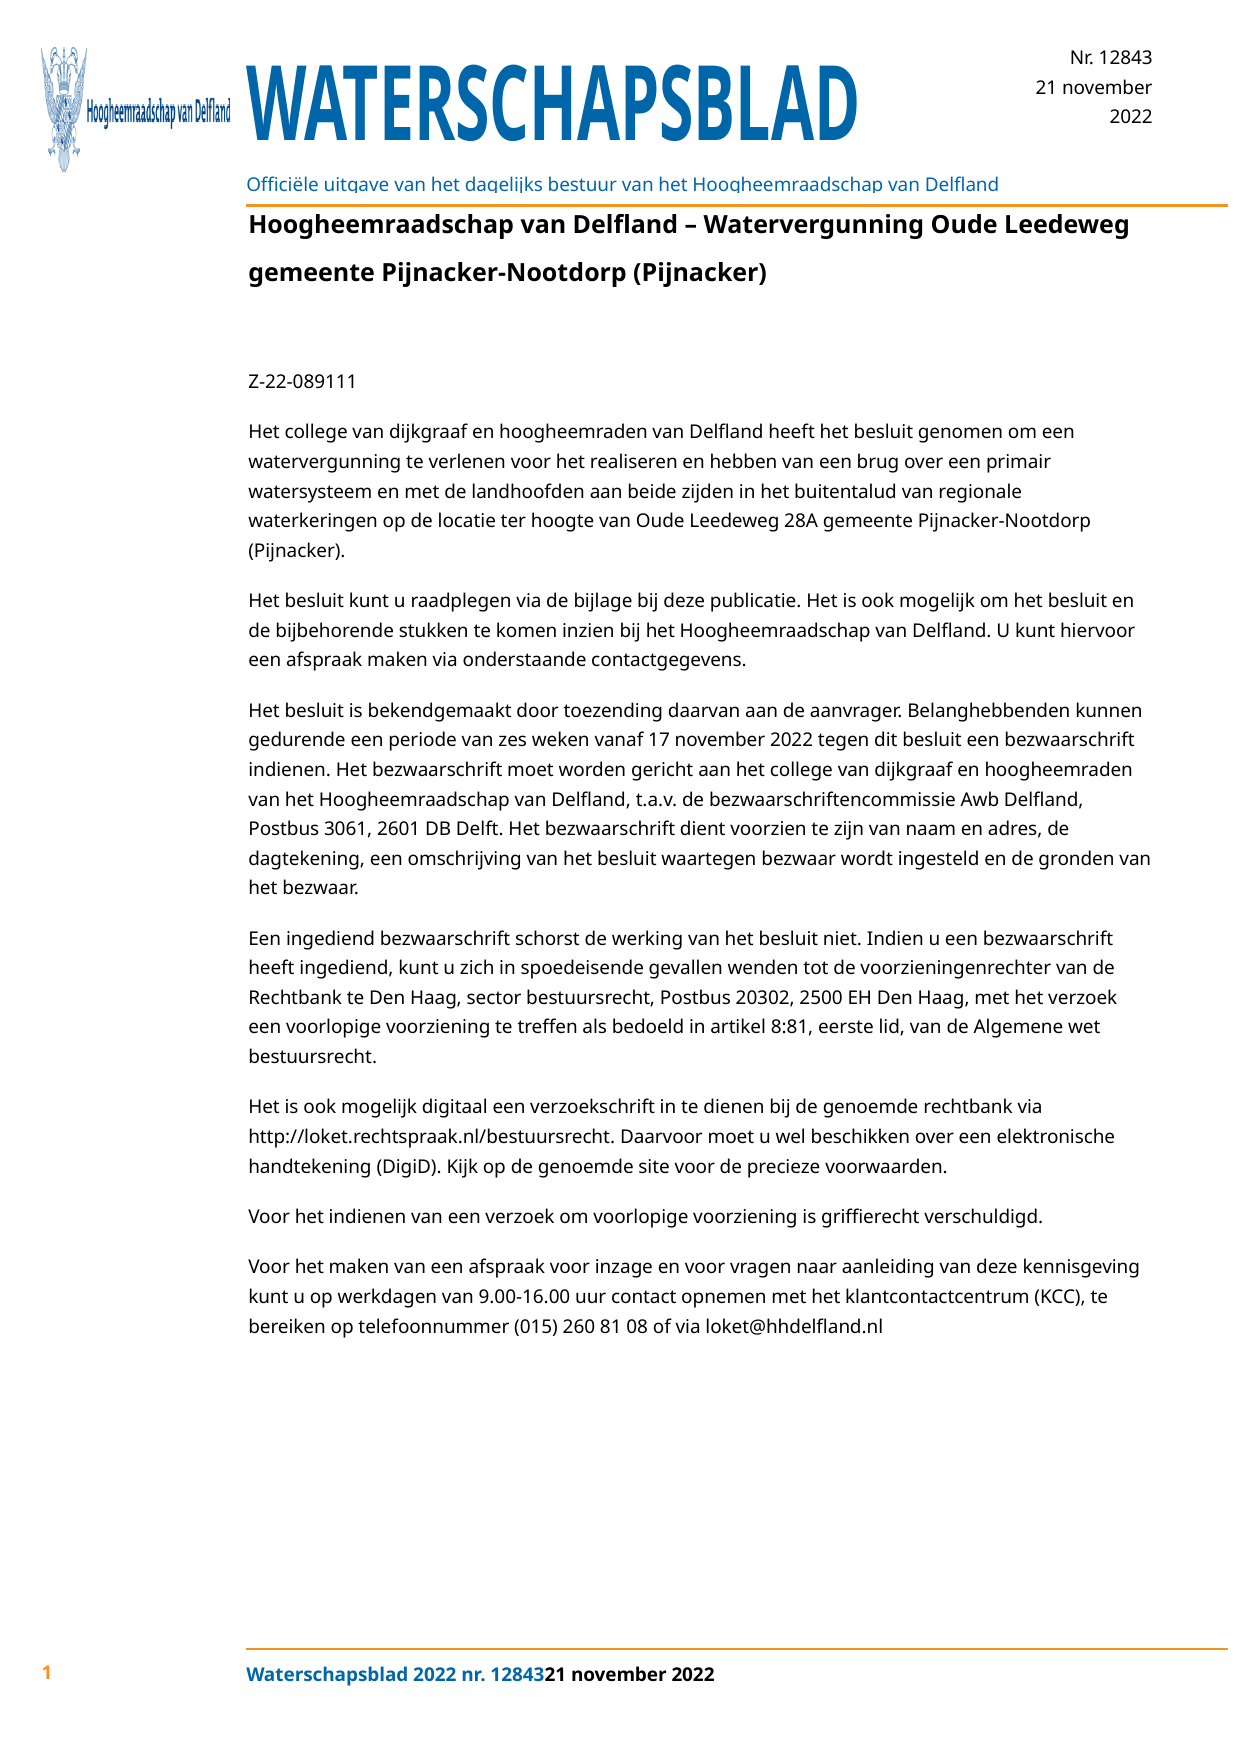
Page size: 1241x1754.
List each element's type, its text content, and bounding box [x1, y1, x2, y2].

text Voor het indienen van een verzoek om voorlopige voorziening is griffierecht verschuldigd. [248, 1203, 1152, 1229]
text Het besluit kunt u raadplegen via de bijlage bij deze publicatie. Het is ook mogelijk om het besluit en de bijbehorende stukken te komen inzien bij het Hoogheemraadschap van Delfland. U kunt hiervoor een afspraak maken via onderstaande contactgegevens. [248, 587, 1152, 672]
picture [41, 47, 231, 172]
text Het is ook mogelijk digitaal een verzoekschrift in te dienen bij de genoemde rechtbank via http://loket.rechtspraak.nl/bestuursrecht. Daarvoor moet u wel beschikken over een elektronische handtekening (DigiD). Kijk op de genoemde site voor de precieze voorwaarden. [248, 1094, 1152, 1179]
text Het college van dijkgraaf en hoogheemraden van Delfland heeft het besluit genomen om een watervergunning te verlenen voor het realiseren en hebben van een brug over een primair watersysteem en met de landhoofden aan beide zijden in het buitentalud van regionale waterkeringen op de locatie ter hoogte van Oude Leedeweg 28A gemeente Pijnacker-Nootdorp (Pijnacker). [248, 419, 1152, 563]
text Hoogheemraadschap van Delfland – Watervergunning Oude Leedeweg gemeente Pijnacker-Nootdorp (Pijnacker) [248, 207, 1152, 288]
text Voor het maken van een afspraak voor inzage en voor vragen naar aanleiding van deze kennisgeving kunt u op werkdagen van 9.00-16.00 uur contact opnemen met het klantcontactcentrum (KCC), te bereiken op telefoonnummer (015) 260 81 08 of via loket@hhdelfland.nl [248, 1254, 1152, 1339]
text Een ingediend bezwaarschrift schorst de werking van het besluit niet. Indien u een bezwaarschrift heeft ingediend, kunt u zich in spoedeisende gevallen wenden tot de voorzieningenrechter van de Rechtbank te Den Haag, sector bestuursrecht, Postbus 20302, 2500 EH Den Haag, met het verzoek een voorlopige voorziening te treffen als bedoeld in artikel 8:81, eerste lid, van de Algemene wet bestuursrecht. [248, 925, 1152, 1069]
text Z-22-089111 [248, 368, 1152, 394]
text Het besluit is bekendgemaakt door toezending daarvan aan de aanvrager. Belanghebbenden kunnen gedurende een periode van zes weken vanaf 17 november 2022 tegen dit besluit een bezwaarschrift indienen. Het bezwaarschrift moet worden gericht aan het college van dijkgraaf en hoogheemraden van het Hoogheemraadschap van Delfland, t.a.v. de bezwaarschriftencommissie Awb Delfland, Postbus 3061, 2601 DB Delft. Het bezwaarschrift dient voorzien te zijn van naam en adres, de dagtekening, een omschrijving van het besluit waartegen bezwaar wordt ingesteld en de gronden van het bezwaar. [248, 697, 1152, 900]
